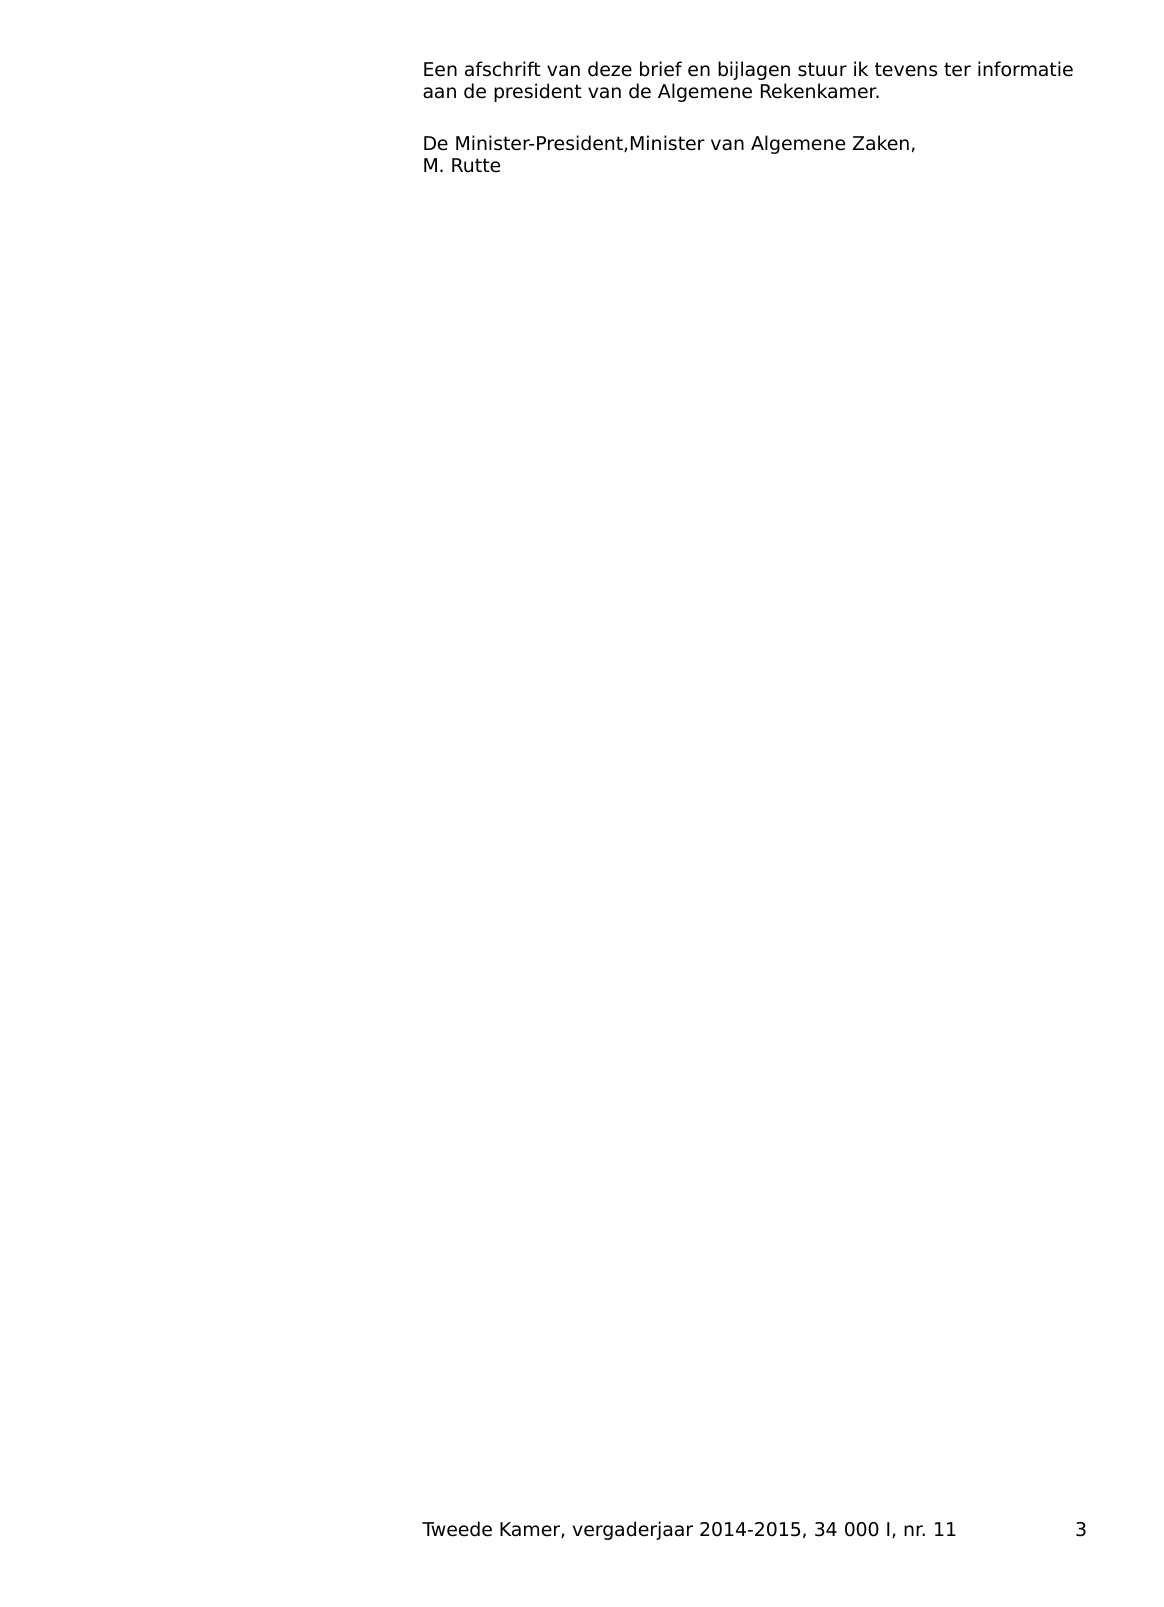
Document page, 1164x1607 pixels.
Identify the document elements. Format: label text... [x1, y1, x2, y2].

text De Minister-President,Minister van Algemene Zaken, M. Rutte [422, 133, 1087, 177]
text Een afschrift van deze brief en bijlagen stuur ik tevens ter informatie aan de president van de Algemene Rekenkamer. [422, 59, 1087, 103]
